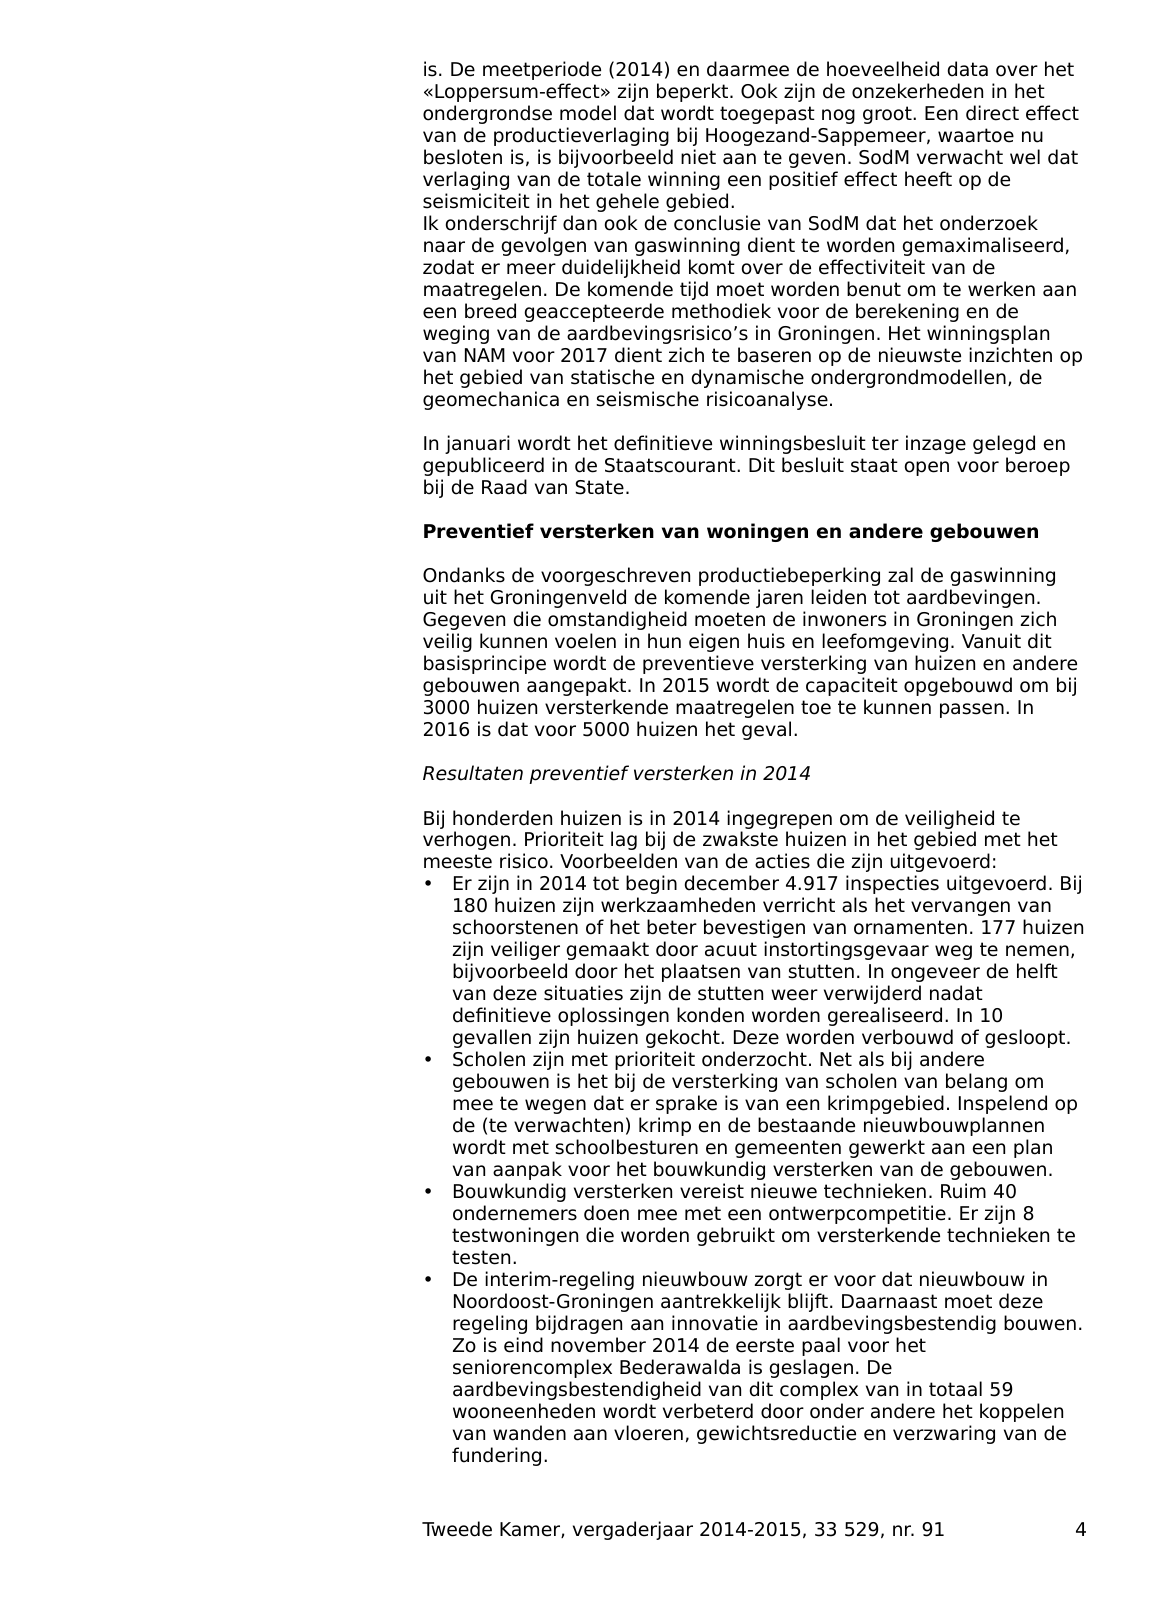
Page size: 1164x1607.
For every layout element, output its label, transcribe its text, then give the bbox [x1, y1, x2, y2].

text • Er zijn in 2014 tot begin december 4.917 inspecties uitgevoerd. Bij 180 huizen zijn werkzaamheden verricht als het vervangen van schoorstenen of het beter bevestigen van ornamenten. 177 huizen zijn veiliger gemaakt door acuut instortingsgevaar weg te nemen, bijvoorbeeld door het plaatsen van stutten. In ongeveer de helft van deze situaties zijn de stutten weer verwijderd nadat definitieve oplossingen konden worden gerealiseerd. In 10 gevallen zijn huizen gekocht. Deze worden verbouwd of gesloopt. [422, 873, 1087, 1049]
text Ik onderschrijf dan ook de conclusie van SodM dat het onderzoek naar de gevolgen van gaswinning dient te worden gemaximaliseerd, zodat er meer duidelijkheid komt over de effectiviteit van de maatregelen. De komende tijd moet worden benut om te werken aan een breed geaccepteerde methodiek voor de berekening en de weging van de aardbevingsrisico’s in Groningen. Het winningsplan van NAM voor 2017 dient zich te baseren op de nieuwste inzichten op het gebied van statische en dynamische ondergrondmodellen, de geomechanica en seismische risicoanalyse. [422, 213, 1087, 411]
text Bij honderden huizen is in 2014 ingegrepen om de veiligheid te verhogen. Prioriteit lag bij de zwakste huizen in het gebied met het meeste risico. Voorbeelden van de acties die zijn uitgevoerd: [422, 807, 1087, 873]
text • Scholen zijn met prioriteit onderzocht. Net als bij andere gebouwen is het bij de versterking van scholen van belang om mee te wegen dat er sprake is van een krimpgebied. Inspelend op de (te verwachten) krimp en de bestaande nieuwbouwplannen wordt met schoolbesturen en gemeenten gewerkt aan een plan van aanpak voor het bouwkundig versterken van de gebouwen. [422, 1049, 1087, 1181]
text In januari wordt het definitieve winningsbesluit ter inzage gelegd en gepubliceerd in de Staatscourant. Dit besluit staat open voor beroep bij de Raad van State. [422, 433, 1087, 499]
text • De interim-regeling nieuwbouw zorgt er voor dat nieuwbouw in Noordoost-Groningen aantrekkelijk blijft. Daarnaast moet deze regeling bijdragen aan innovatie in aardbevingsbestendig bouwen. Zo is eind november 2014 de eerste paal voor het seniorencomplex Bederawalda is geslagen. De aardbevingsbestendigheid van dit complex van in totaal 59 wooneenheden wordt verbeterd door onder andere het koppelen van wanden aan vloeren, gewichtsreductie en verzwaring van de fundering. [422, 1269, 1087, 1467]
subtitle Resultaten preventief versterken in 2014 [422, 763, 1087, 785]
subtitle Preventief versterken van woningen en andere gebouwen [422, 521, 1087, 543]
text is. De meetperiode (2014) en daarmee de hoeveelheid data over het «Loppersum-effect» zijn beperkt. Ook zijn de onzekerheden in het ondergrondse model dat wordt toegepast nog groot. Een direct effect van de productieverlaging bij Hoogezand-Sappemeer, waartoe nu besloten is, is bijvoorbeeld niet aan te geven. SodM verwacht wel dat verlaging van de totale winning een positief effect heeft op de seismiciteit in het gehele gebied. [422, 59, 1087, 213]
text • Bouwkundig versterken vereist nieuwe technieken. Ruim 40 ondernemers doen mee met een ontwerpcompetitie. Er zijn 8 testwoningen die worden gebruikt om versterkende technieken te testen. [422, 1181, 1087, 1269]
text Ondanks de voorgeschreven productiebeperking zal de gaswinning uit het Groningenveld de komende jaren leiden tot aardbevingen. Gegeven die omstandigheid moeten de inwoners in Groningen zich veilig kunnen voelen in hun eigen huis en leefomgeving. Vanuit dit basisprincipe wordt de preventieve versterking van huizen en andere gebouwen aangepakt. In 2015 wordt de capaciteit opgebouwd om bij 3000 huizen versterkende maatregelen toe te kunnen passen. In 2016 is dat voor 5000 huizen het geval. [422, 565, 1087, 741]
